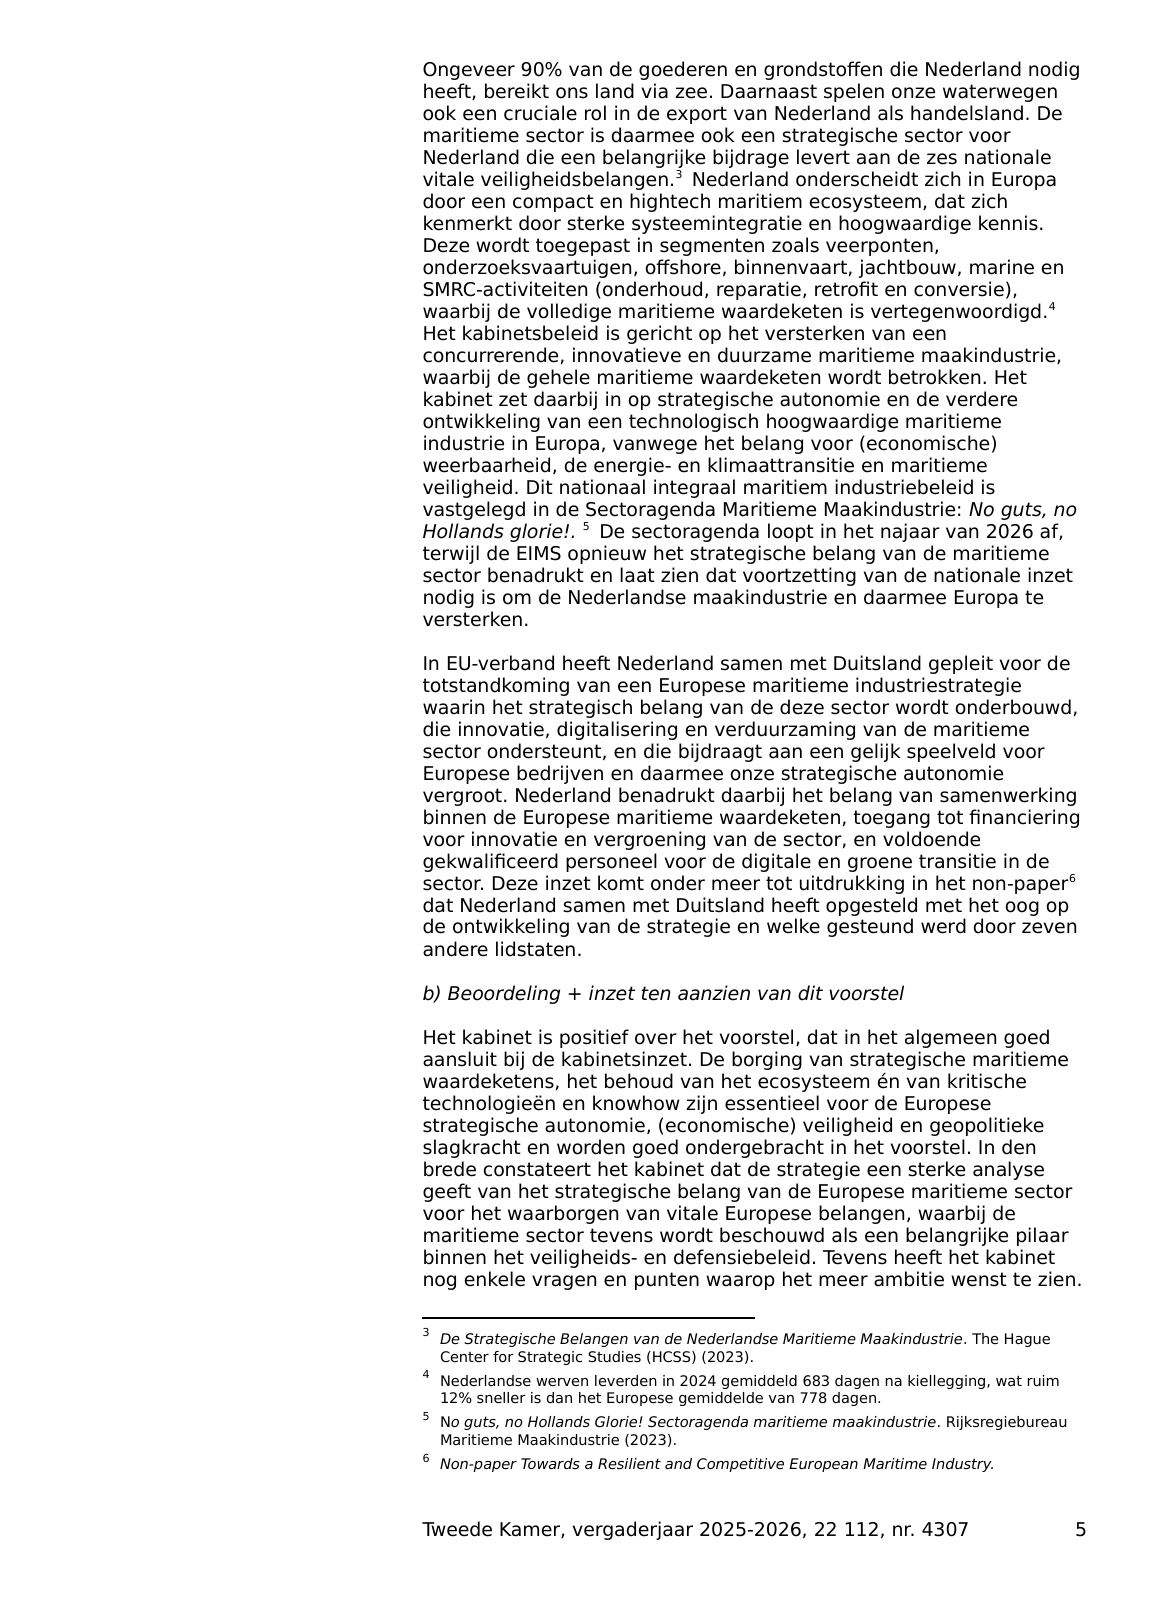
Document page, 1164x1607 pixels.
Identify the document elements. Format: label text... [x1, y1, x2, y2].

text Nederlandse werven leverden in 2024 gemiddeld 683 dagen na kiellegging, wat ruim 12% sneller is dan het Europese gemiddelde van 778 dagen. [422, 1368, 1087, 1407]
text Het kabinet is positief over het voorstel, dat in het algemeen goed aansluit bij de kabinetsinzet. De borging van strategische maritieme waardeketens, het behoud van het ecosysteem én van kritische technologieën en knowhow zijn essentieel voor de Europese strategische autonomie, (economische) veiligheid en geopolitieke slagkracht en worden goed ondergebracht in het voorstel. In den brede constateert het kabinet dat de strategie een sterke analyse geeft van het strategische belang van de Europese maritieme sector voor het waarborgen van vitale Europese belangen, waarbij de maritieme sector tevens wordt beschouwd als een belangrijke pilaar binnen het veiligheids- en defensiebeleid. Tevens heeft het kabinet nog enkele vragen en punten waarop het meer ambitie wenst te zien. [422, 1027, 1087, 1291]
subtitle b) Beoordeling + inzet ten aanzien van dit voorstel [422, 983, 1087, 1004]
text In EU-verband heeft Nederland samen met Duitsland gepleit voor de totstandkoming van een Europese maritieme industriestrategie waarin het strategisch belang van de deze sector wordt onderbouwd, die innovatie, digitalisering en verduurzaming van de maritieme sector ondersteunt, en die bijdraagt aan een gelijk speelveld voor Europese bedrijven en daarmee onze strategische autonomie vergroot. Nederland benadrukt daarbij het belang van samenwerking binnen de Europese maritieme waardeketen, toegang tot financiering voor innovatie en vergroening van de sector, en voldoende gekwalificeerd personeel voor de digitale en groene transitie in de sector. Deze inzet komt onder meer tot uitdrukking in het non-paper dat Nederland samen met Duitsland heeft opgesteld met het oog op de ontwikkeling van de strategie en welke gesteund werd door zeven andere lidstaten. [422, 653, 1087, 960]
text De Strategische Belangen van de Nederlandse Maritieme Maakindustrie. The Hague Center for Strategic Studies (HCSS) (2023). [422, 1327, 1087, 1366]
text Non-paper Towards a Resilient and Competitive European Maritime Industry. [422, 1452, 1087, 1474]
text Ongeveer 90% van de goederen en grondstoffen die Nederland nodig heeft, bereikt ons land via zee. Daarnaast spelen onze waterwegen ook een cruciale rol in de export van Nederland als handelsland. De maritieme sector is daarmee ook een strategische sector voor Nederland die een belangrijke bijdrage levert aan de zes nationale vitale veiligheidsbelangen. Nederland onderscheidt zich in Europa door een compact en hightech maritiem ecosysteem, dat zich kenmerkt door sterke systeemintegratie en hoogwaardige kennis. Deze wordt toegepast in segmenten zoals veerponten, onderzoeksvaartuigen, offshore, binnenvaart, jachtbouw, marine en SMRC-activiteiten (onderhoud, reparatie, retrofit en conversie), waarbij de volledige maritieme waardeketen is vertegenwoordigd. Het kabinetsbeleid is gericht op het versterken van een concurrerende, innovatieve en duurzame maritieme maakindustrie, waarbij de gehele maritieme waardeketen wordt betrokken. Het kabinet zet daarbij in op strategische autonomie en de verdere ontwikkeling van een technologisch hoogwaardige maritieme industrie in Europa, vanwege het belang voor (economische) weerbaarheid, de energie- en klimaattransitie en maritieme veiligheid. Dit nationaal integraal maritiem industriebeleid is vastgelegd in de Sectoragenda Maritieme Maakindustrie: No guts, no Hollands glorie!. De sectoragenda loopt in het najaar van 2026 af, terwijl de EIMS opnieuw het strategische belang van de maritieme sector benadrukt en laat zien dat voortzetting van de nationale inzet nodig is om de Nederlandse maakindustrie en daarmee Europa te versterken. [422, 59, 1087, 631]
text No guts, no Hollands Glorie! Sectoragenda maritieme maakindustrie. Rijksregiebureau Maritieme Maakindustrie (2023). [422, 1410, 1087, 1449]
